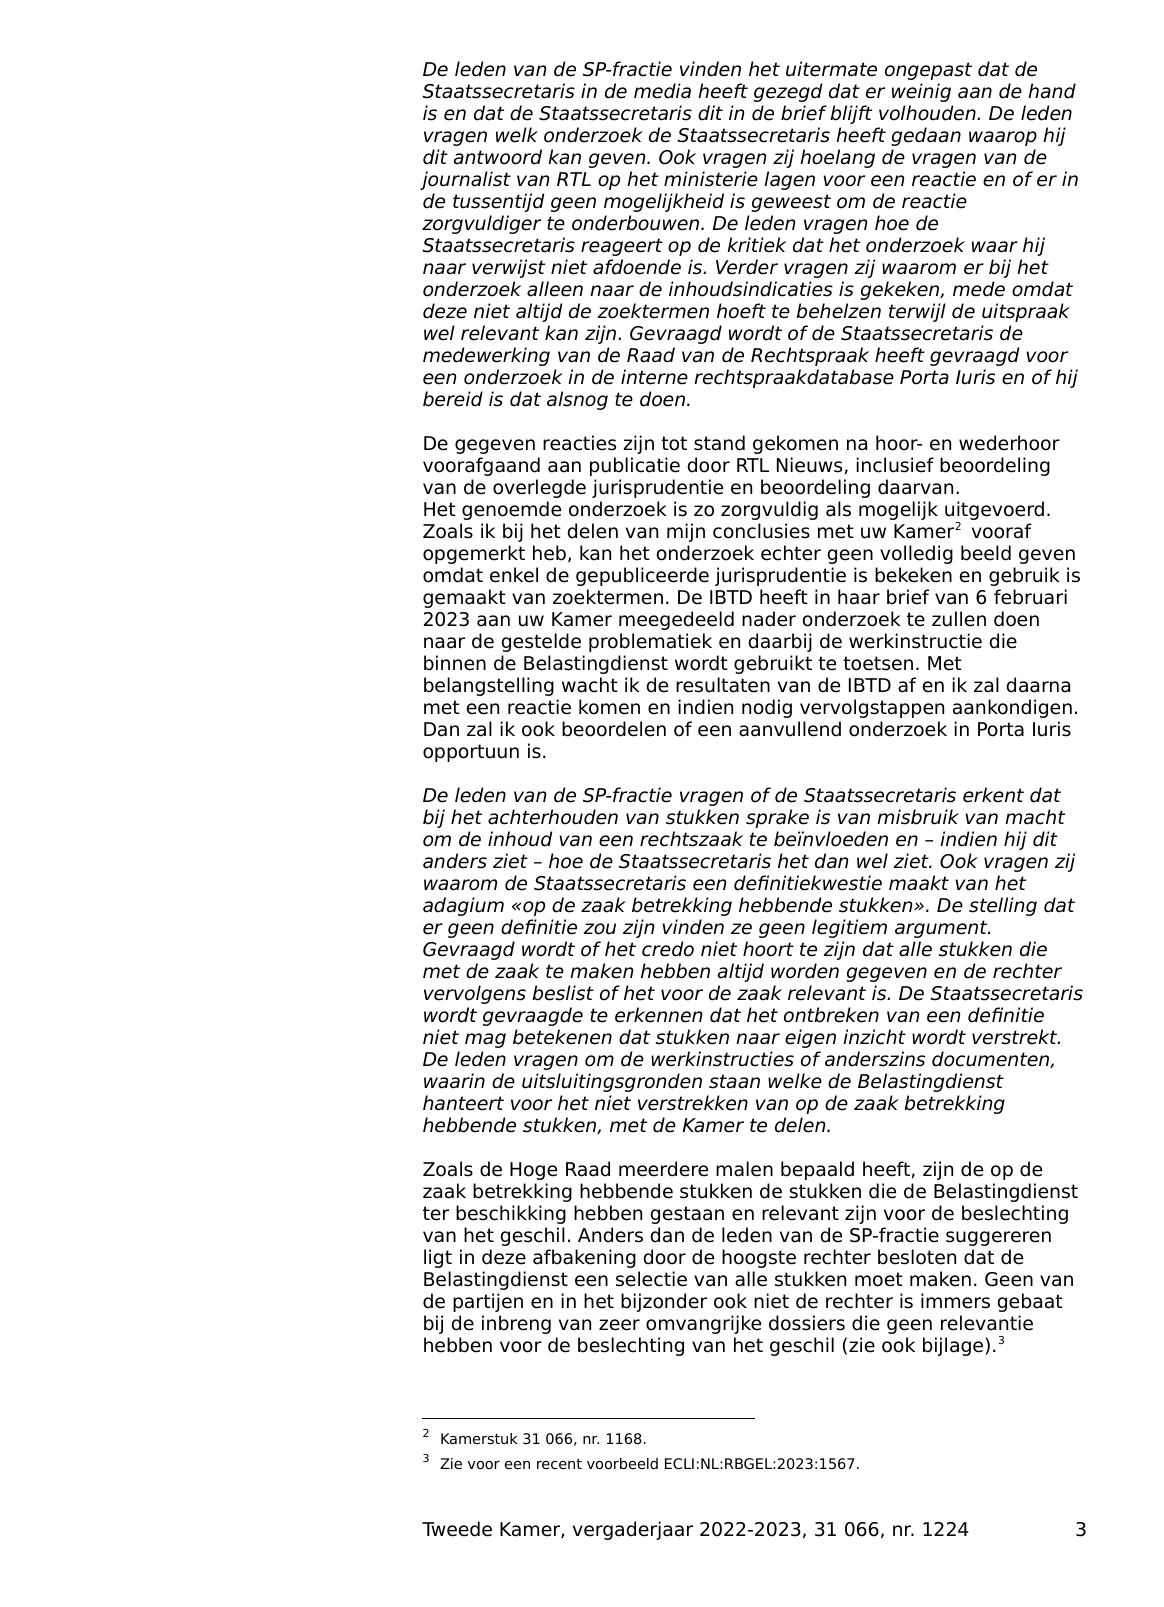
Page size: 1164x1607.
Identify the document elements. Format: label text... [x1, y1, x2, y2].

text Zie voor een recent voorbeeld ECLI:NL:RBGEL:2023:1567. [422, 1452, 1087, 1474]
text De leden van de SP-fractie vragen of de Staatssecretaris erkent dat bij het achterhouden van stukken sprake is van misbruik van macht om de inhoud van een rechtszaak te beïnvloeden en – indien hij dit anders ziet – hoe de Staatssecretaris het dan wel ziet. Ook vragen zij waarom de Staatssecretaris een definitiekwestie maakt van het adagium «op de zaak betrekking hebbende stukken». De stelling dat er geen definitie zou zijn vinden ze geen legitiem argument. Gevraagd wordt of het credo niet hoort te zijn dat alle stukken die met de zaak te maken hebben altijd worden gegeven en de rechter vervolgens beslist of het voor de zaak relevant is. De Staatssecretaris wordt gevraagde te erkennen dat het ontbreken van een definitie niet mag betekenen dat stukken naar eigen inzicht wordt verstrekt. De leden vragen om de werkinstructies of anderszins documenten, waarin de uitsluitingsgronden staan welke de Belastingdienst hanteert voor het niet verstrekken van op de zaak betrekking hebbende stukken, met de Kamer te delen. [422, 785, 1087, 1136]
text De leden van de SP-fractie vinden het uitermate ongepast dat de Staatssecretaris in de media heeft gezegd dat er weinig aan de hand is en dat de Staatssecretaris dit in de brief blijft volhouden. De leden vragen welk onderzoek de Staatssecretaris heeft gedaan waarop hij dit antwoord kan geven. Ook vragen zij hoelang de vragen van de journalist van RTL op het ministerie lagen voor een reactie en of er in de tussentijd geen mogelijkheid is geweest om de reactie zorgvuldiger te onderbouwen. De leden vragen hoe de Staatssecretaris reageert op de kritiek dat het onderzoek waar hij naar verwijst niet afdoende is. Verder vragen zij waarom er bij het onderzoek alleen naar de inhoudsindicaties is gekeken, mede omdat deze niet altijd de zoektermen hoeft te behelzen terwijl de uitspraak wel relevant kan zijn. Gevraagd wordt of de Staatssecretaris de medewerking van de Raad van de Rechtspraak heeft gevraagd voor een onderzoek in de interne rechtspraakdatabase Porta Iuris en of hij bereid is dat alsnog te doen. [422, 59, 1087, 411]
text De gegeven reacties zijn tot stand gekomen na hoor- en wederhoor voorafgaand aan publicatie door RTL Nieuws, inclusief beoordeling van de overlegde jurisprudentie en beoordeling daarvan. [422, 433, 1087, 499]
text Zoals de Hoge Raad meerdere malen bepaald heeft, zijn de op de zaak betrekking hebbende stukken de stukken die de Belastingdienst ter beschikking hebben gestaan en relevant zijn voor de beslechting van het geschil. Anders dan de leden van de SP-fractie suggereren ligt in deze afbakening door de hoogste rechter besloten dat de Belastingdienst een selectie van alle stukken moet maken. Geen van de partijen en in het bijzonder ook niet de rechter is immers gebaat bij de inbreng van zeer omvangrijke dossiers die geen relevantie hebben voor de beslechting van het geschil (zie ook bijlage). [422, 1159, 1087, 1356]
text Kamerstuk 31 066, nr. 1168. [422, 1427, 1087, 1449]
text Het genoemde onderzoek is zo zorgvuldig als mogelijk uitgevoerd. Zoals ik bij het delen van mijn conclusies met uw Kamer vooraf opgemerkt heb, kan het onderzoek echter geen volledig beeld geven omdat enkel de gepubliceerde jurisprudentie is bekeken en gebruik is gemaakt van zoektermen. De IBTD heeft in haar brief van 6 februari 2023 aan uw Kamer meegedeeld nader onderzoek te zullen doen naar de gestelde problematiek en daarbij de werkinstructie die binnen de Belastingdienst wordt gebruikt te toetsen. Met belangstelling wacht ik de resultaten van de IBTD af en ik zal daarna met een reactie komen en indien nodig vervolgstappen aankondigen. Dan zal ik ook beoordelen of een aanvullend onderzoek in Porta Iuris opportuun is. [422, 499, 1087, 763]
